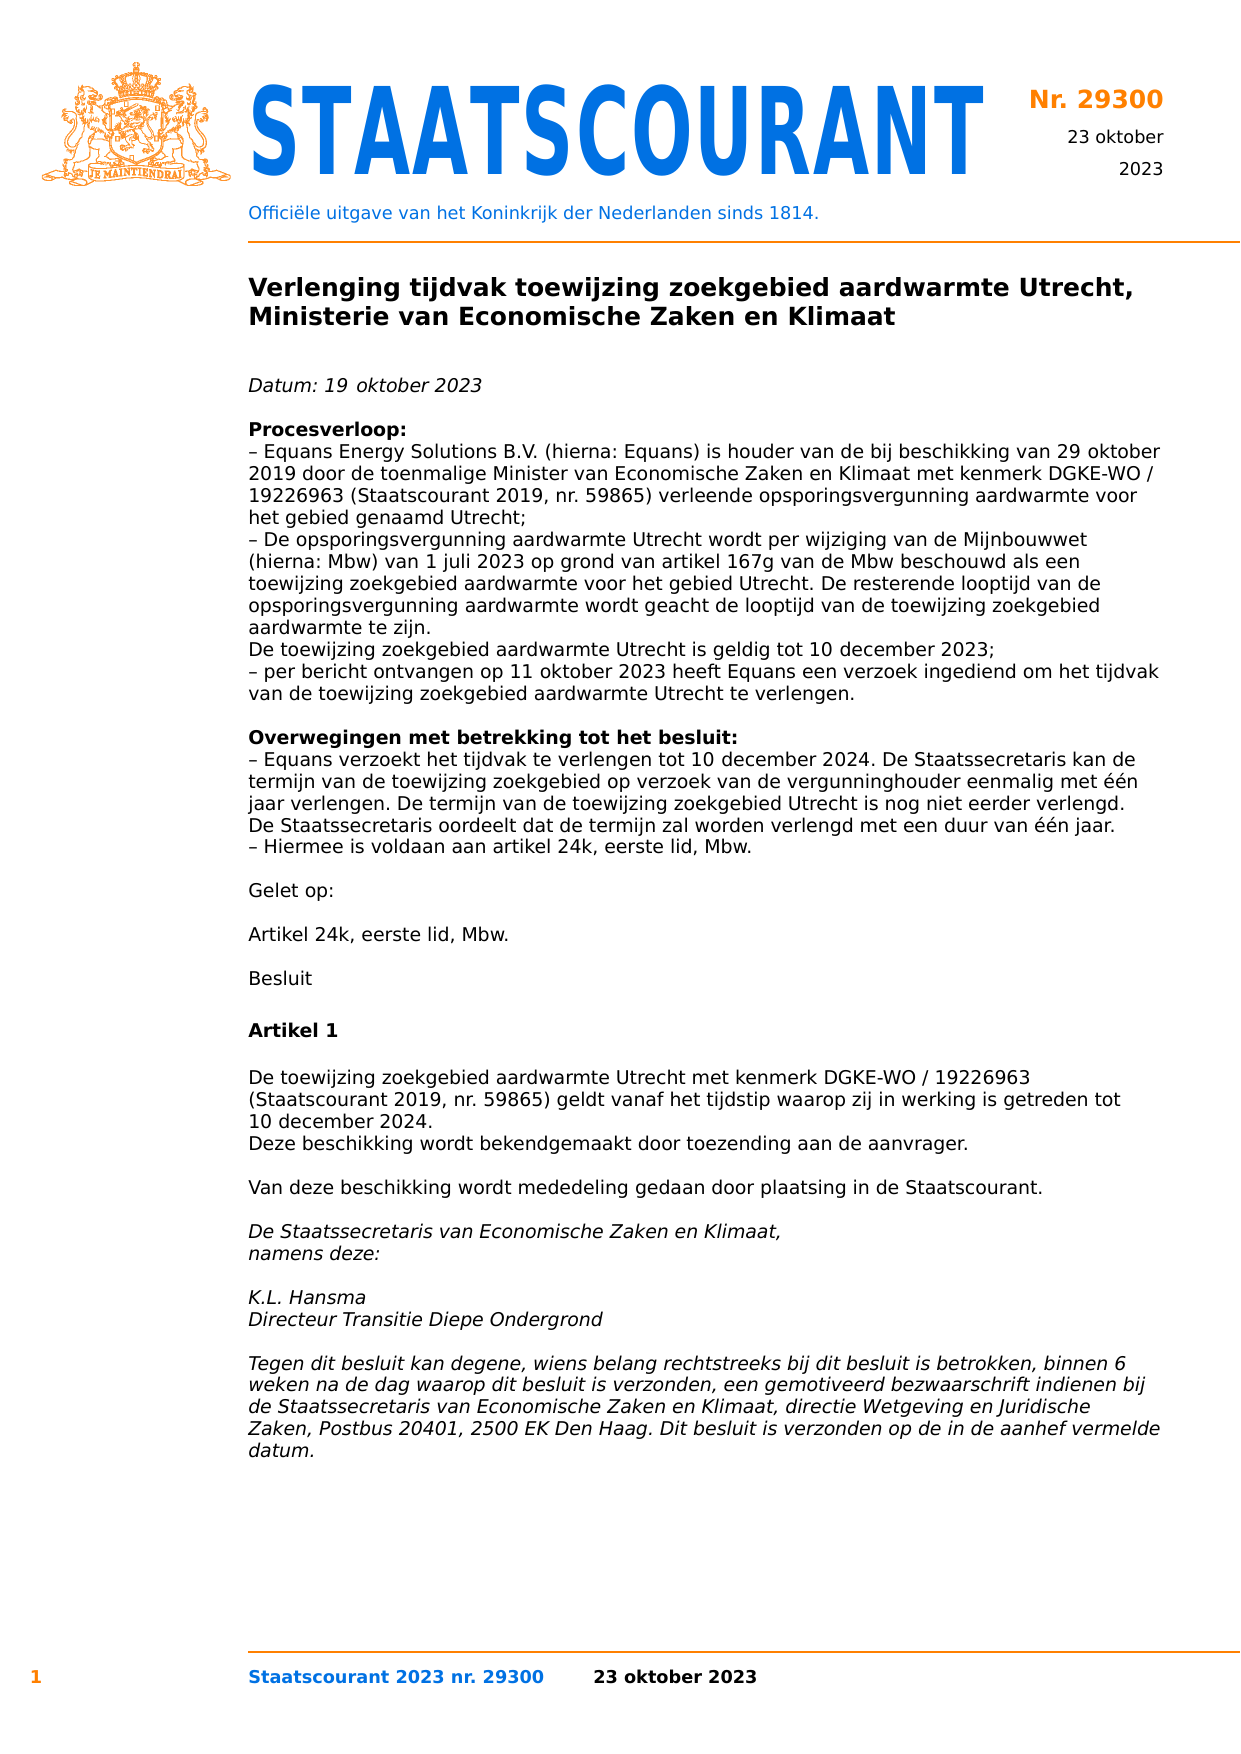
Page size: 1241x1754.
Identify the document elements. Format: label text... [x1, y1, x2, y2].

text – Equans verzoekt het tijdvak te verlengen tot 10 december 2024. De Staatssecretaris kan de termijn van de toewijzing zoekgebied op verzoek van de vergunninghouder eenmalig met één jaar verlengen. De termijn van de toewijzing zoekgebied Utrecht is nog niet eerder verlengd. [248, 748, 1163, 814]
text Datum: 19 oktober 2023 [248, 375, 1163, 397]
text De toewijzing zoekgebied aardwarmte Utrecht is geldig tot 10 december 2023; [248, 639, 1163, 661]
picture [41, 62, 231, 186]
table_cell 23 oktober [998, 121, 1240, 153]
text Tegen dit besluit kan degene, wiens belang rechtstreeks bij dit besluit is betrokken, binnen 6 weken na de dag waarop dit besluit is verzonden, een gemotiveerd bezwaarschrift indienen bij de Staatssecretaris van Economische Zaken en Klimaat, directie Wetgeving en Juridische Zaken, Postbus 20401, 2500 EK Den Haag. Dit besluit is verzonden op de in de aanhef vermelde datum. [248, 1352, 1163, 1462]
subtitle Verlenging tijdvak toewijzing zoekgebied aardwarmte Utrecht, Ministerie van Economische Zaken en Klimaat [248, 273, 1163, 331]
text De toewijzing zoekgebied aardwarmte Utrecht met kenmerk DGKE-WO / 19226963 (Staatscourant 2019, nr. 59865) geldt vanaf het tijdstip waarop zij in werking is getreden tot 10 december 2024. [248, 1067, 1163, 1133]
subtitle Artikel 1 [248, 1020, 1163, 1042]
subtitle Procesverloop: [248, 419, 1163, 441]
table_header STAATSCOURANT [248, 62, 998, 203]
table_cell Officiële uitgave van het Koninkrijk der Nederlanden sinds 1814. [248, 203, 1240, 241]
text – Equans Energy Solutions B.V. (hierna: Equans) is houder van de bij beschikking van 29 oktober 2019 door de toenmalige Minister van Economische Zaken en Klimaat met kenmerk DGKE-WO / 19226963 (Staatscourant 2019, nr. 59865) verleende opsporingsvergunning aardwarmte voor het gebied genaamd Utrecht; [248, 441, 1163, 529]
text Deze beschikking wordt bekendgemaakt door toezending aan de aanvrager. [248, 1133, 1163, 1155]
text Artikel 24k, eerste lid, Mbw. [248, 924, 1163, 946]
text De Staatssecretaris van Economische Zaken en Klimaat, namens deze: K.L. Hansma Directeur Transitie Diepe Ondergrond [248, 1221, 1163, 1331]
text Besluit [248, 968, 1163, 990]
text Gelet op: [248, 880, 1163, 902]
text – Hiermee is voldaan aan artikel 24k, eerste lid, Mbw. [248, 836, 1163, 858]
text De Staatssecretaris oordeelt dat de termijn zal worden verlengd met een duur van één jaar. [248, 814, 1163, 836]
subtitle Overwegingen met betrekking tot het besluit: [248, 727, 1163, 748]
table_header Nr. 29300 [998, 62, 1240, 121]
text – per bericht ontvangen op 11 oktober 2023 heeft Equans een verzoek ingediend om het tijdvak van de toewijzing zoekgebied aardwarmte Utrecht te verlengen. [248, 661, 1163, 705]
text Van deze beschikking wordt mededeling gedaan door plaatsing in de Staatscourant. [248, 1177, 1163, 1199]
table_header [25, 62, 248, 241]
table_cell 2023 [998, 153, 1240, 203]
text – De opsporingsvergunning aardwarmte Utrecht wordt per wijziging van de Mijnbouwwet (hierna: Mbw) van 1 juli 2023 op grond van artikel 167g van de Mbw beschouwd als een toewijzing zoekgebied aardwarmte voor het gebied Utrecht. De resterende looptijd van de opsporingsvergunning aardwarmte wordt geacht de looptijd van de toewijzing zoekgebied aardwarmte te zijn. [248, 529, 1163, 639]
